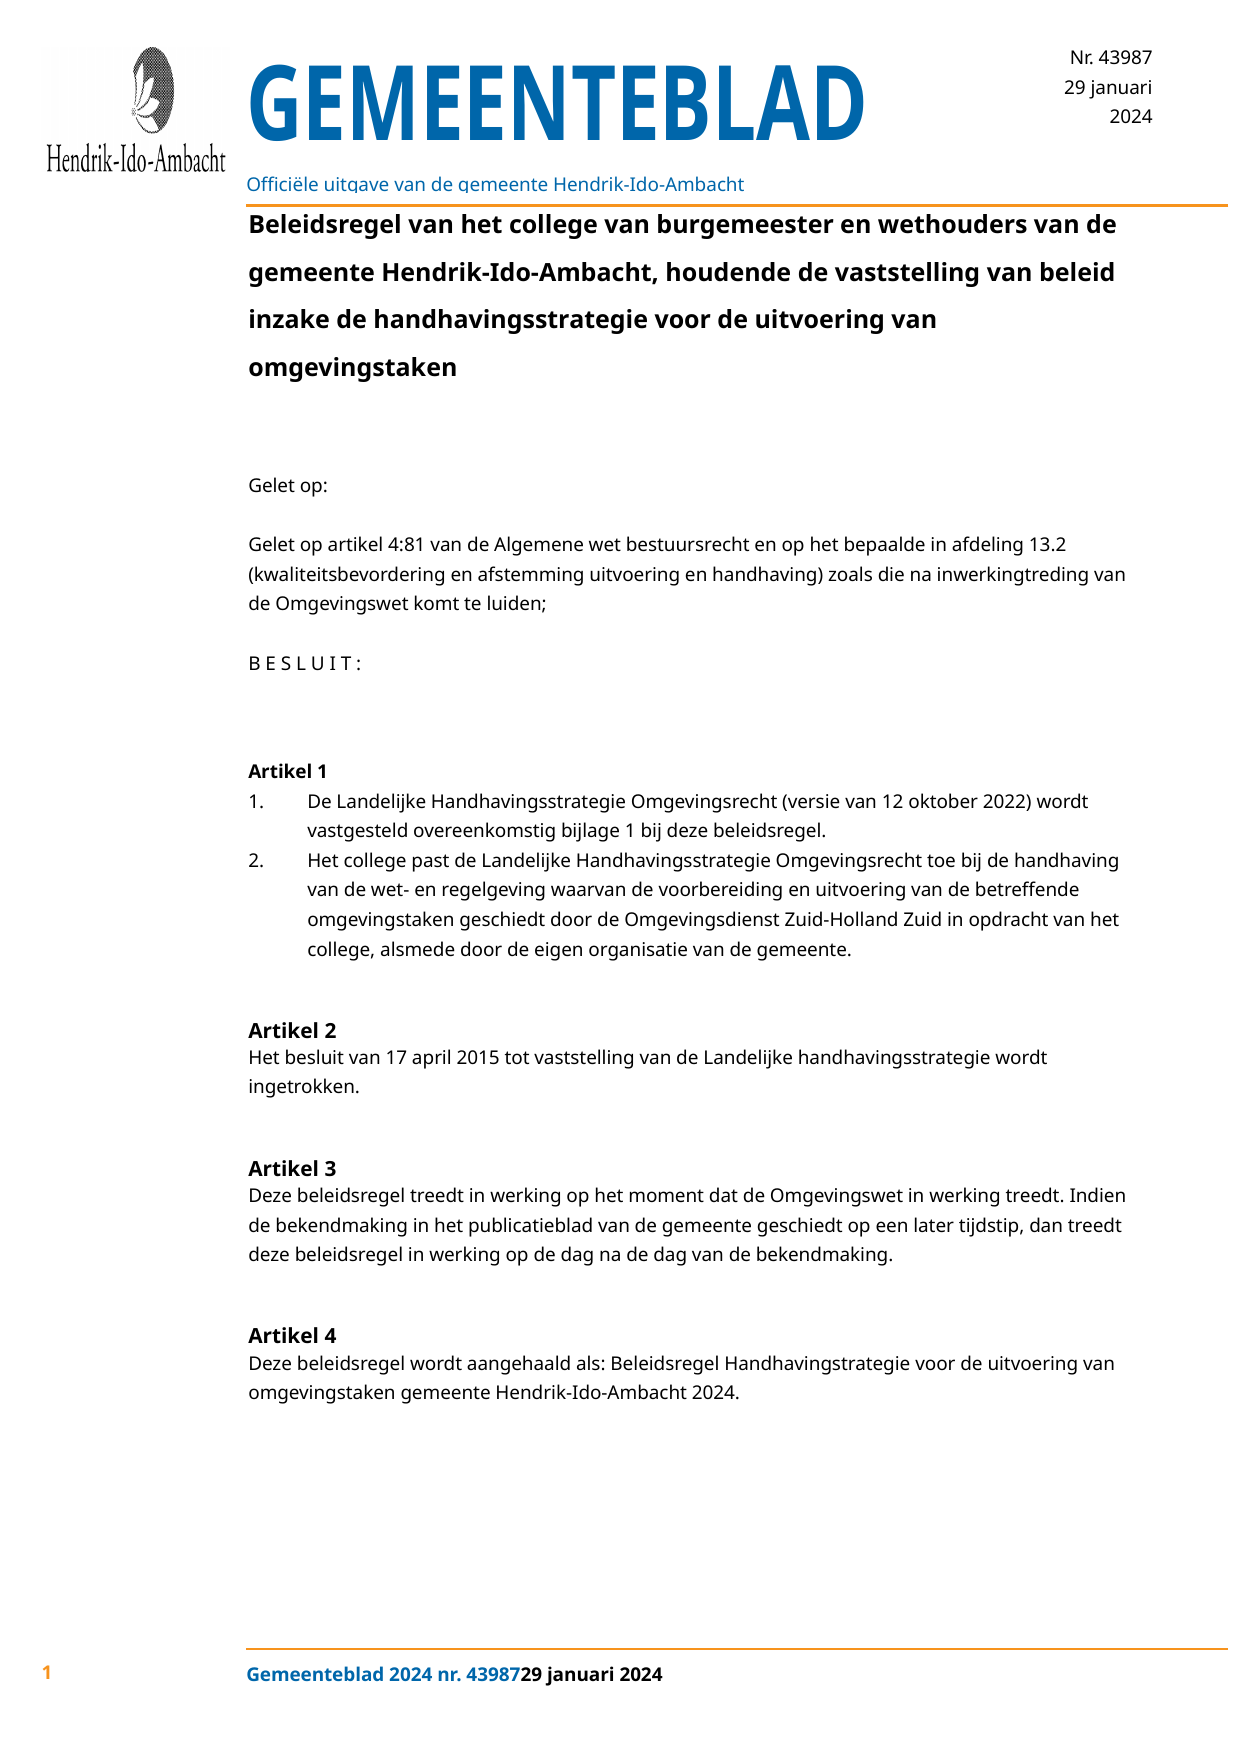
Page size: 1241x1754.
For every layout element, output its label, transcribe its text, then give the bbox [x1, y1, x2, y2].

list Het college past de Landelijke Handhavingsstrategie Omgevingsrecht toe bij de handhaving van de wet- en regelgeving waarvan de voorbereiding en uitvoering van de betreffende omgevingstaken geschiedt door de Omgevingsdienst Zuid-Holland Zuid in opdracht van het college, alsmede door de eigen organisatie van de gemeente. [248, 847, 1152, 961]
text Artikel 4 [248, 1321, 1152, 1350]
text Gelet op artikel 4:81 van de Algemene wet bestuursrecht en op het bepaalde in afdeling 13.2 (kwaliteitsbevordering en afstemming uitvoering en handhaving) zoals die na inwerkingtreding van de Omgevingswet komt te luiden; [248, 531, 1152, 616]
text Beleidsregel van het college van burgemeester en wethouders van de gemeente Hendrik-Ido-Ambacht, houdende de vaststelling van beleid inzake de handhavingsstrategie voor de uitvoering van omgevingstaken [248, 207, 1152, 384]
text Artikel 1 [248, 758, 1152, 784]
text Artikel 3 [248, 1154, 1152, 1182]
text Deze beleidsregel treedt in werking op het moment dat de Omgevingswet in werking treedt. Indien de bekendmaking in het publicatieblad van de gemeente geschiedt op een later tijdstip, dan treedt deze beleidsregel in werking op de dag na de dag van de bekendmaking. [248, 1182, 1152, 1267]
text Deze beleidsregel wordt aangehaald als: Beleidsregel Handhavingstrategie voor de uitvoering van omgevingstaken gemeente Hendrik-Ido-Ambacht 2024. [248, 1350, 1152, 1405]
text B E S L U I T : [248, 650, 1152, 676]
text Artikel 2 [248, 1016, 1152, 1044]
list De Landelijke Handhavingsstrategie Omgevingsrecht (versie van 12 oktober 2022) wordt vastgesteld overeenkomstig bijlage 1 bij deze beleidsregel. [248, 788, 1152, 843]
text Het besluit van 17 april 2015 tot vaststelling van de Landelijke handhavingsstrategie wordt ingetrokken. [248, 1044, 1152, 1099]
picture [41, 47, 231, 172]
text Gelet op: [248, 472, 1152, 498]
